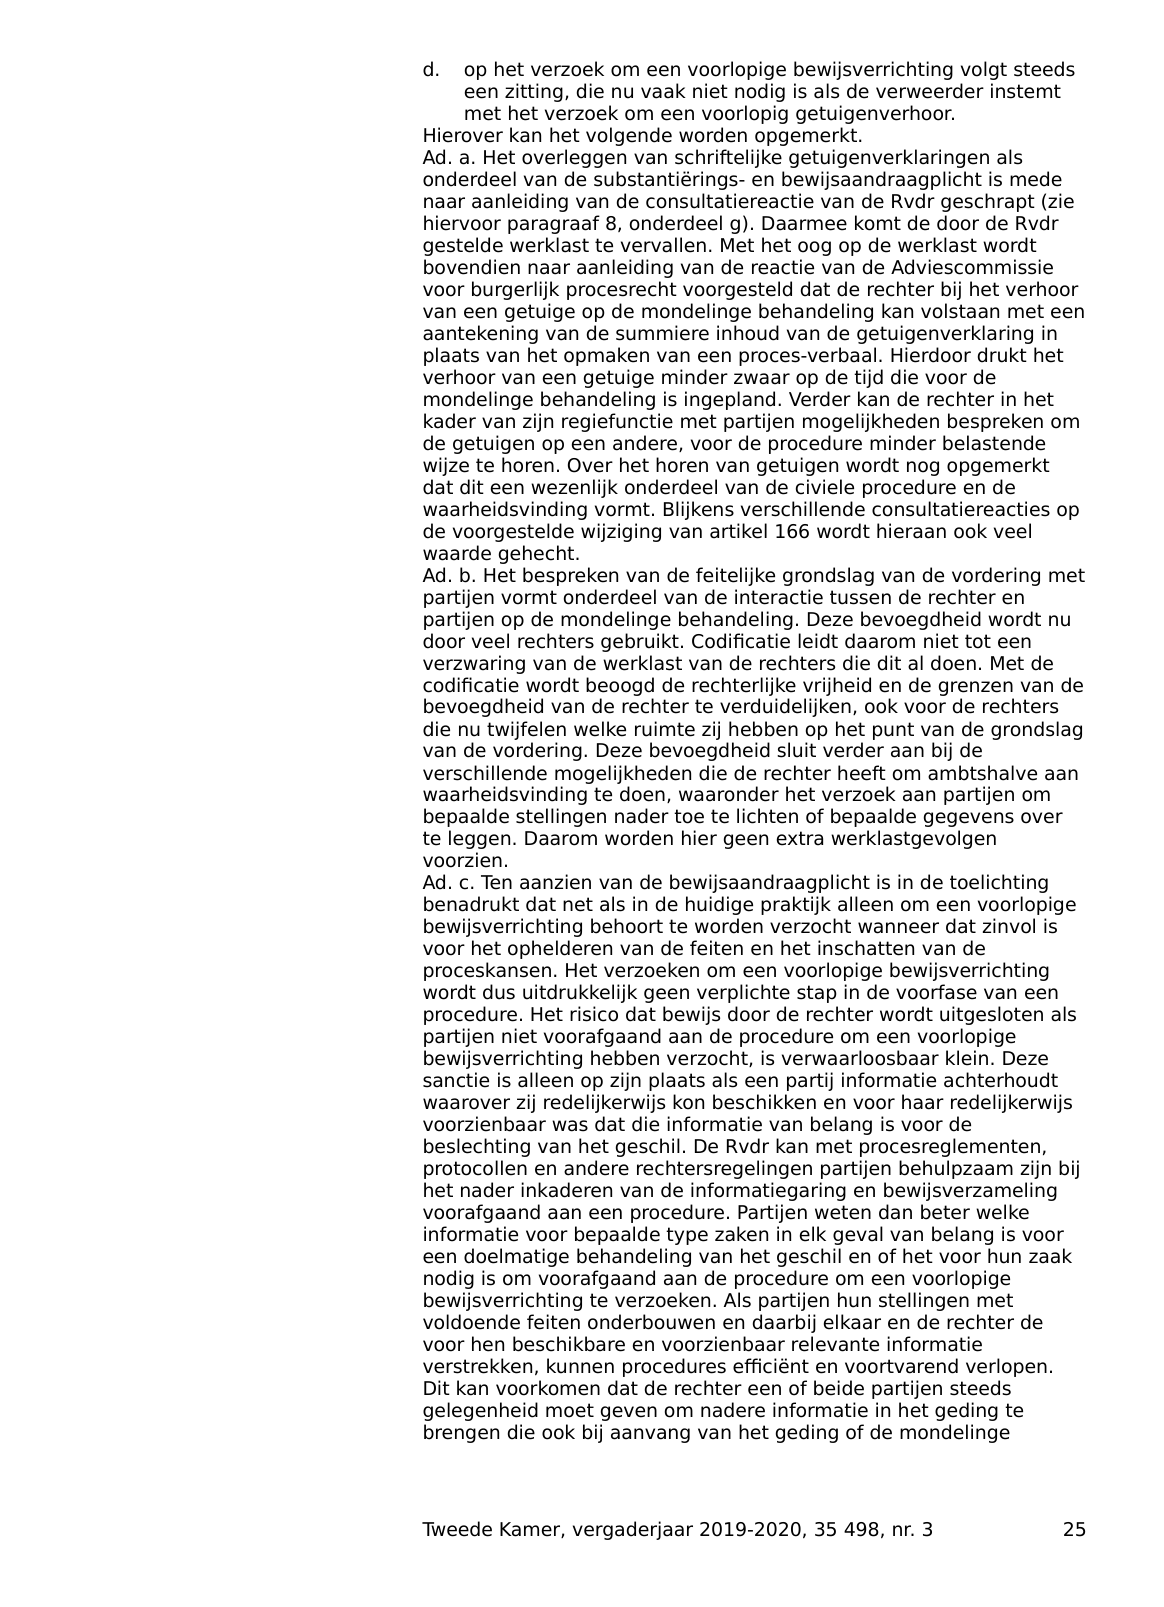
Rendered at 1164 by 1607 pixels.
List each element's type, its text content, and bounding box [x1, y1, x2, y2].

text d. op het verzoek om een voorlopige bewijsverrichting volgt steeds een zitting, die nu vaak niet nodig is als de verweerder instemt met het verzoek om een voorlopig getuigenverhoor. [422, 59, 1087, 125]
text Hierover kan het volgende worden opgemerkt. [422, 125, 1087, 147]
text Ad. a. Het overleggen van schriftelijke getuigenverklaringen als onderdeel van de substantiërings- en bewijsaandraagplicht is mede naar aanleiding van de consultatiereactie van de Rvdr geschrapt (zie hiervoor paragraaf 8, onderdeel g). Daarmee komt de door de Rvdr gestelde werklast te vervallen. Met het oog op de werklast wordt bovendien naar aanleiding van de reactie van de Adviescommissie voor burgerlijk procesrecht voorgesteld dat de rechter bij het verhoor van een getuige op de mondelinge behandeling kan volstaan met een aantekening van de summiere inhoud van de getuigenverklaring in plaats van het opmaken van een proces-verbaal. Hierdoor drukt het verhoor van een getuige minder zwaar op de tijd die voor de mondelinge behandeling is ingepland. Verder kan de rechter in het kader van zijn regiefunctie met partijen mogelijkheden bespreken om de getuigen op een andere, voor de procedure minder belastende wijze te horen. Over het horen van getuigen wordt nog opgemerkt dat dit een wezenlijk onderdeel van de civiele procedure en de waarheidsvinding vormt. Blijkens verschillende consultatiereacties op de voorgestelde wijziging van artikel 166 wordt hieraan ook veel waarde gehecht. [422, 147, 1087, 564]
text Ad. c. Ten aanzien van de bewijsaandraagplicht is in de toelichting benadrukt dat net als in de huidige praktijk alleen om een voorlopige bewijsverrichting behoort te worden verzocht wanneer dat zinvol is voor het ophelderen van de feiten en het inschatten van de proceskansen. Het verzoeken om een voorlopige bewijsverrichting wordt dus uitdrukkelijk geen verplichte stap in de voorfase van een procedure. Het risico dat bewijs door de rechter wordt uitgesloten als partijen niet voorafgaand aan de procedure om een voorlopige bewijsverrichting hebben verzocht, is verwaarloosbaar klein. Deze sanctie is alleen op zijn plaats als een partij informatie achterhoudt waarover zij redelijkerwijs kon beschikken en voor haar redelijkerwijs voorzienbaar was dat die informatie van belang is voor de beslechting van het geschil. De Rvdr kan met procesreglementen, protocollen en andere rechtersregelingen partijen behulpzaam zijn bij het nader inkaderen van de informatiegaring en bewijsverzameling voorafgaand aan een procedure. Partijen weten dan beter welke informatie voor bepaalde type zaken in elk geval van belang is voor een doelmatige behandeling van het geschil en of het voor hun zaak nodig is om voorafgaand aan de procedure om een voorlopige bewijsverrichting te verzoeken. Als partijen hun stellingen met voldoende feiten onderbouwen en daarbij elkaar en de rechter de voor hen beschikbare en voorzienbaar relevante informatie verstrekken, kunnen procedures efficiënt en voortvarend verlopen. Dit kan voorkomen dat de rechter een of beide partijen steeds gelegenheid moet geven om nadere informatie in het geding te brengen die ook bij aanvang van het geding of de mondelinge [422, 872, 1087, 1444]
text Ad. b. Het bespreken van de feitelijke grondslag van de vordering met partijen vormt onderdeel van de interactie tussen de rechter en partijen op de mondelinge behandeling. Deze bevoegdheid wordt nu door veel rechters gebruikt. Codificatie leidt daarom niet tot een verzwaring van de werklast van de rechters die dit al doen. Met de codificatie wordt beoogd de rechterlijke vrijheid en de grenzen van de bevoegdheid van de rechter te verduidelijken, ook voor de rechters die nu twijfelen welke ruimte zij hebben op het punt van de grondslag van de vordering. Deze bevoegdheid sluit verder aan bij de verschillende mogelijkheden die de rechter heeft om ambtshalve aan waarheidsvinding te doen, waaronder het verzoek aan partijen om bepaalde stellingen nader toe te lichten of bepaalde gegevens over te leggen. Daarom worden hier geen extra werklastgevolgen voorzien. [422, 564, 1087, 872]
